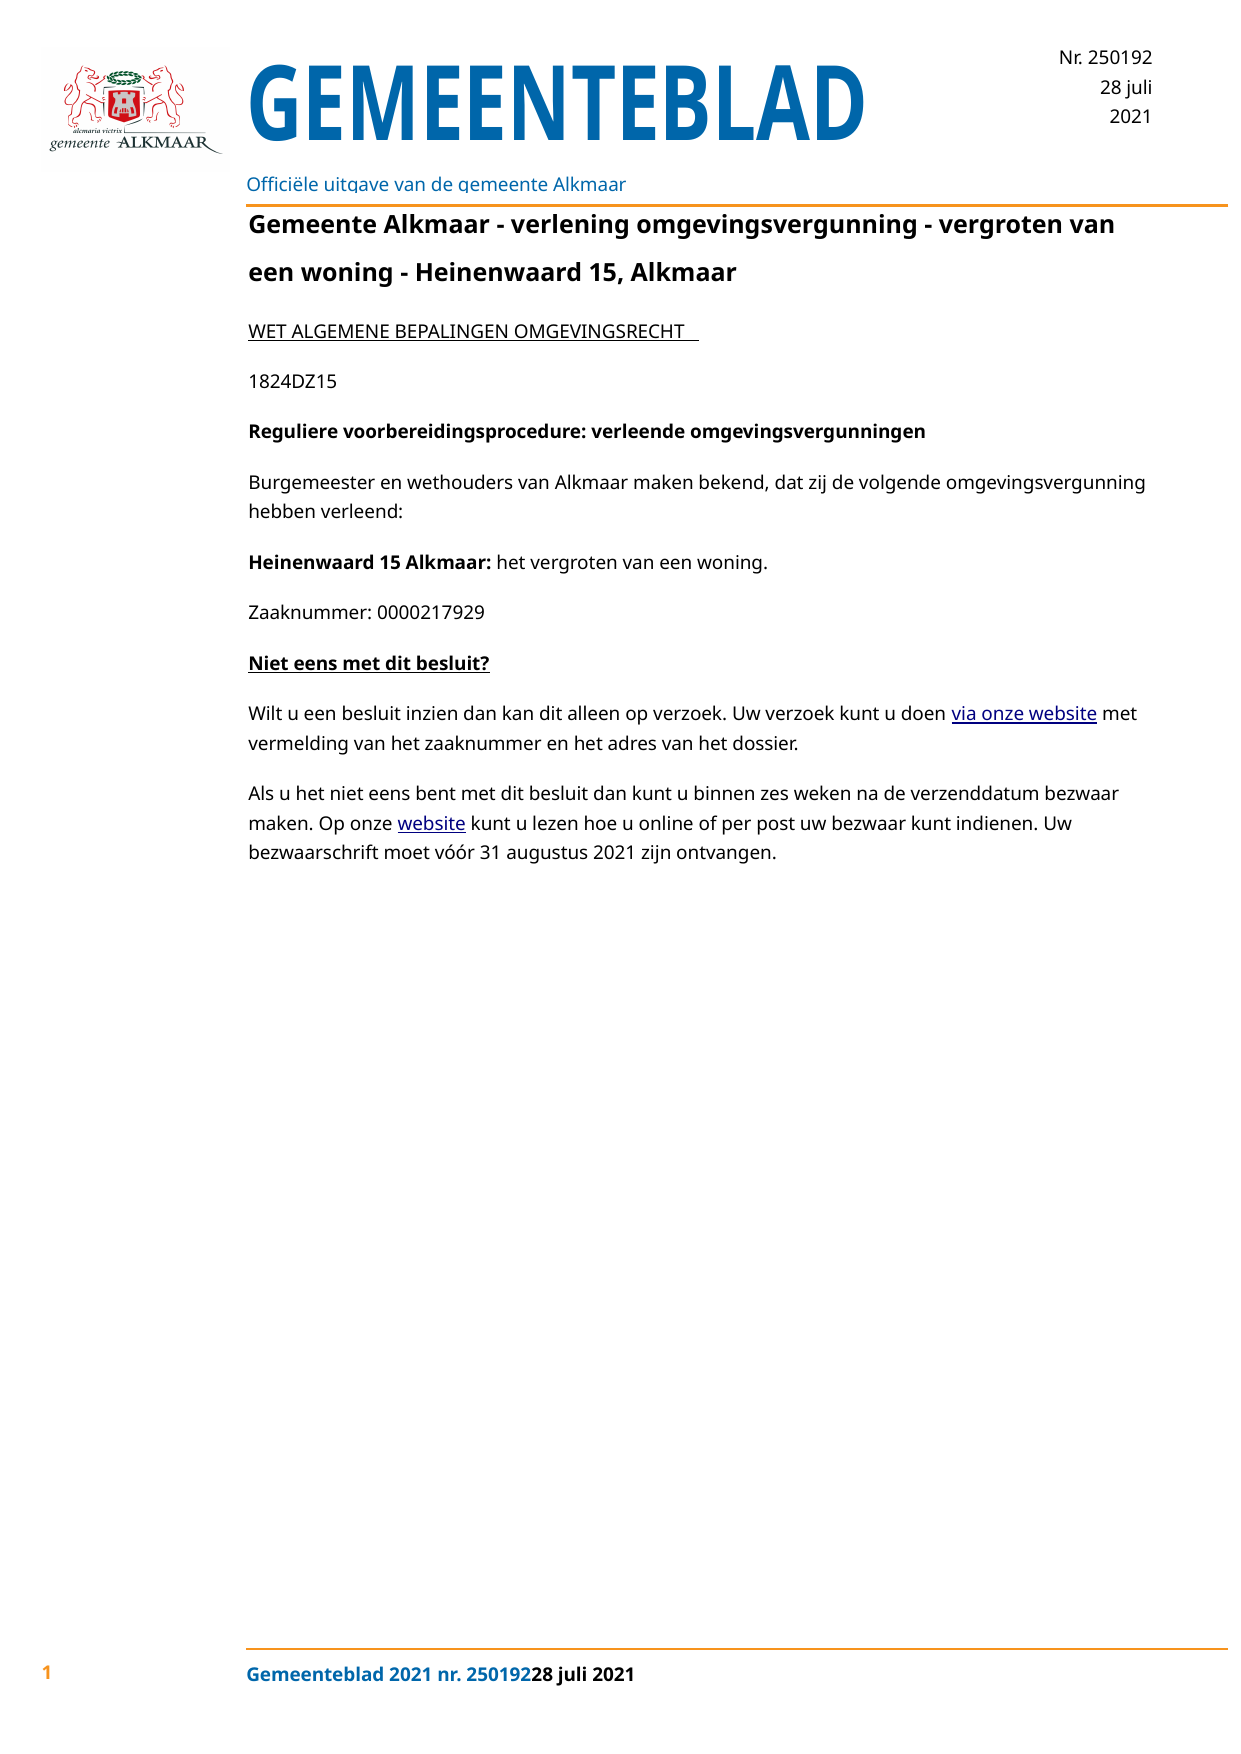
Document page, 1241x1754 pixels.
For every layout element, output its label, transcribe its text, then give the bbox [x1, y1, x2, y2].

text 1824DZ15 [248, 368, 1152, 394]
text Zaaknummer: 0000217929 [248, 599, 1152, 625]
text Wilt u een besluit inzien dan kan dit alleen op verzoek. Uw verzoek kunt u doen via onze website met vermelding van het zaaknummer en het adres van het dossier. [248, 700, 1152, 756]
text Gemeente Alkmaar - verlening omgevingsvergunning - vergroten van een woning - Heinenwaard 15, Alkmaar [248, 207, 1152, 288]
text Niet eens met dit besluit? [248, 650, 1152, 676]
text Reguliere voorbereidingsprocedure: verleende omgevingsvergunningen [248, 419, 1152, 444]
text Heinenwaard 15 Alkmaar: het vergroten van een woning. [248, 549, 1152, 575]
picture [41, 47, 231, 172]
text Als u het niet eens bent met dit besluit dan kunt u binnen zes weken na de verzenddatum bezwaar maken. Op onze website kunt u lezen hoe u online of per post uw bezwaar kunt indienen. Uw bezwaarschrift moet vóór 31 augustus 2021 zijn ontvangen. [248, 780, 1152, 865]
text WET ALGEMENE BEPALINGEN OMGEVINGSRECHT [248, 318, 1152, 344]
text Burgemeester en wethouders van Alkmaar maken bekend, dat zij de volgende omgevingsvergunning hebben verleend: [248, 469, 1152, 524]
